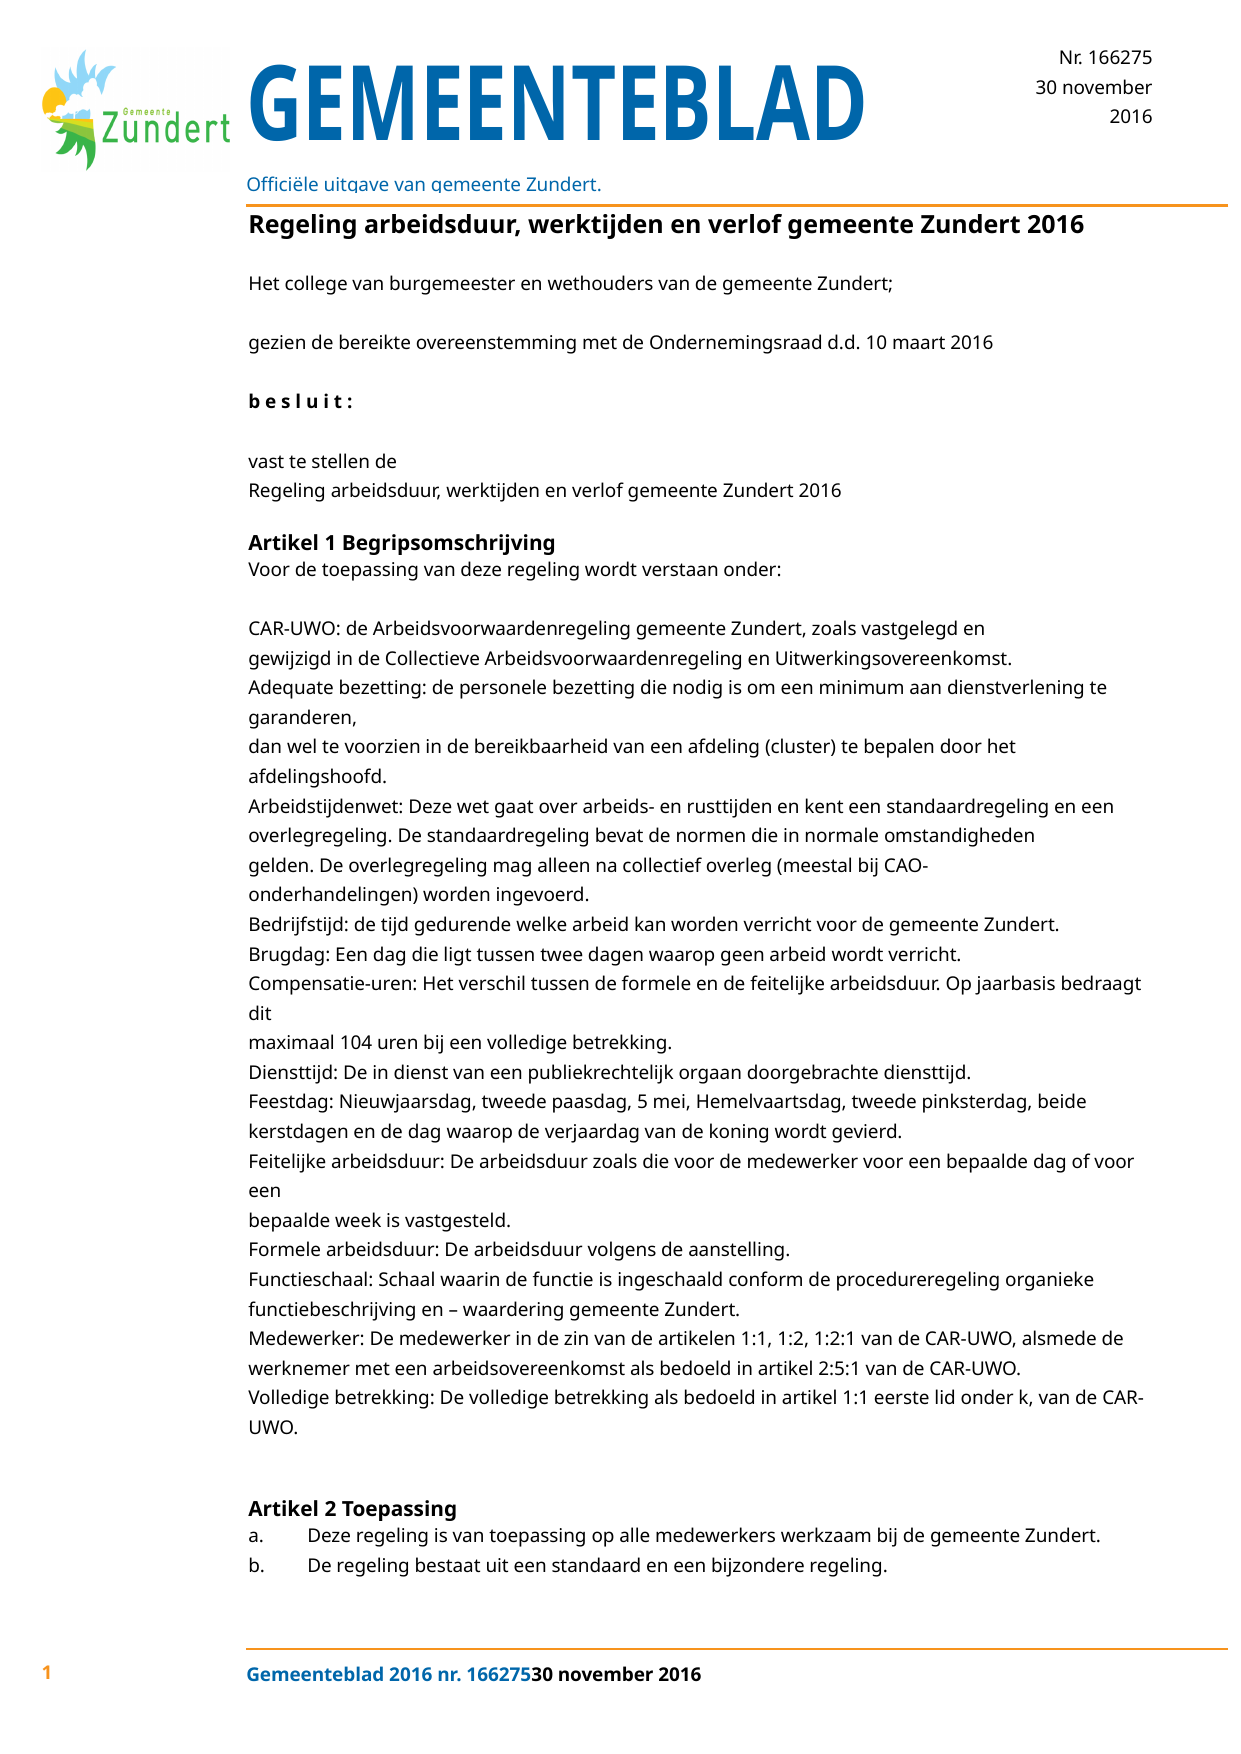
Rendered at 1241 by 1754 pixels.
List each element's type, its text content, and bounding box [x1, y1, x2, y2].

text Medewerker: De medewerker in de zin van de artikelen 1:1, 1:2, 1:2:1 van de CAR-UWO, alsmede de [248, 1325, 1152, 1351]
text Functieschaal: Schaal waarin de functie is ingeschaald conform de procedureregeling organieke [248, 1266, 1152, 1292]
text Brugdag: Een dag die ligt tussen twee dagen waarop geen arbeid wordt verricht. [248, 941, 1152, 967]
text maximaal 104 uren bij een volledige betrekking. [248, 1029, 1152, 1055]
text overlegregeling. De standaardregeling bevat de normen die in normale omstandigheden [248, 822, 1152, 848]
text functiebeschrijving en – waardering gemeente Zundert. [248, 1296, 1152, 1322]
text afdelingshoofd. [248, 763, 1152, 789]
text Diensttijd: De in dienst van een publiekrechtelijk orgaan doorgebrachte diensttijd. [248, 1059, 1152, 1085]
text Feestdag: Nieuwjaarsdag, tweede paasdag, 5 mei, Hemelvaartsdag, tweede pinksterdag, beide [248, 1089, 1152, 1114]
text Regeling arbeidsduur, werktijden en verlof gemeente Zundert 2016 [248, 207, 1152, 241]
text gelden. De overlegregeling mag alleen na collectief overleg (meestal bij CAO- [248, 852, 1152, 878]
picture [41, 47, 231, 172]
text Formele arbeidsduur: De arbeidsduur volgens de aanstelling. [248, 1237, 1152, 1262]
text bepaalde week is vastgesteld. [248, 1207, 1152, 1233]
text Compensatie-uren: Het verschil tussen de formele en de feitelijke arbeidsduur. Op jaarbasis bedraagt dit [248, 970, 1152, 1026]
text Artikel 2 Toepassing [248, 1494, 1152, 1523]
text Artikel 1 Begripsomschrijving [248, 528, 1152, 556]
text Volledige betrekking: De volledige betrekking als bedoeld in artikel 1:1 eerste lid onder k, van de CAR-UWO. [248, 1384, 1152, 1440]
text werknemer met een arbeidsovereenkomst als bedoeld in artikel 2:5:1 van de CAR-UWO. [248, 1355, 1152, 1381]
text Adequate bezetting: de personele bezetting die nodig is om een minimum aan dienstverlening te garanderen, [248, 674, 1152, 730]
text gezien de bereikte overeenstemming met de Ondernemingsraad d.d. 10 maart 2016 [248, 329, 1152, 355]
text b e s l u i t : [248, 389, 1152, 414]
text kerstdagen en de dag waarop de verjaardag van de koning wordt gevierd. [248, 1118, 1152, 1144]
text onderhandelingen) worden ingevoerd. [248, 882, 1152, 907]
text Het college van burgemeester en wethouders van de gemeente Zundert; [248, 270, 1152, 296]
text Arbeidstijdenwet: Deze wet gaat over arbeids- en rusttijden en kent een standaardregeling en een [248, 793, 1152, 819]
text vast te stellen de [248, 448, 1152, 473]
text Voor de toepassing van deze regeling wordt verstaan onder: [248, 556, 1152, 582]
text Bedrijfstijd: de tijd gedurende welke arbeid kan worden verricht voor de gemeente Zundert. [248, 911, 1152, 937]
list De regeling bestaat uit een standaard en een bijzondere regeling. [248, 1552, 1152, 1578]
text Feitelijke arbeidsduur: De arbeidsduur zoals die voor de medewerker voor een bepaalde dag of voor een [248, 1148, 1152, 1203]
text Regeling arbeidsduur, werktijden en verlof gemeente Zundert 2016 [248, 477, 1152, 503]
text dan wel te voorzien in de bereikbaarheid van een afdeling (cluster) te bepalen door het [248, 734, 1152, 759]
list Deze regeling is van toepassing op alle medewerkers werkzaam bij de gemeente Zundert. [248, 1523, 1152, 1548]
text CAR-UWO: de Arbeidsvoorwaardenregeling gemeente Zundert, zoals vastgelegd en [248, 615, 1152, 641]
text gewijzigd in de Collectieve Arbeidsvoorwaardenregeling en Uitwerkingsovereenkomst. [248, 645, 1152, 671]
